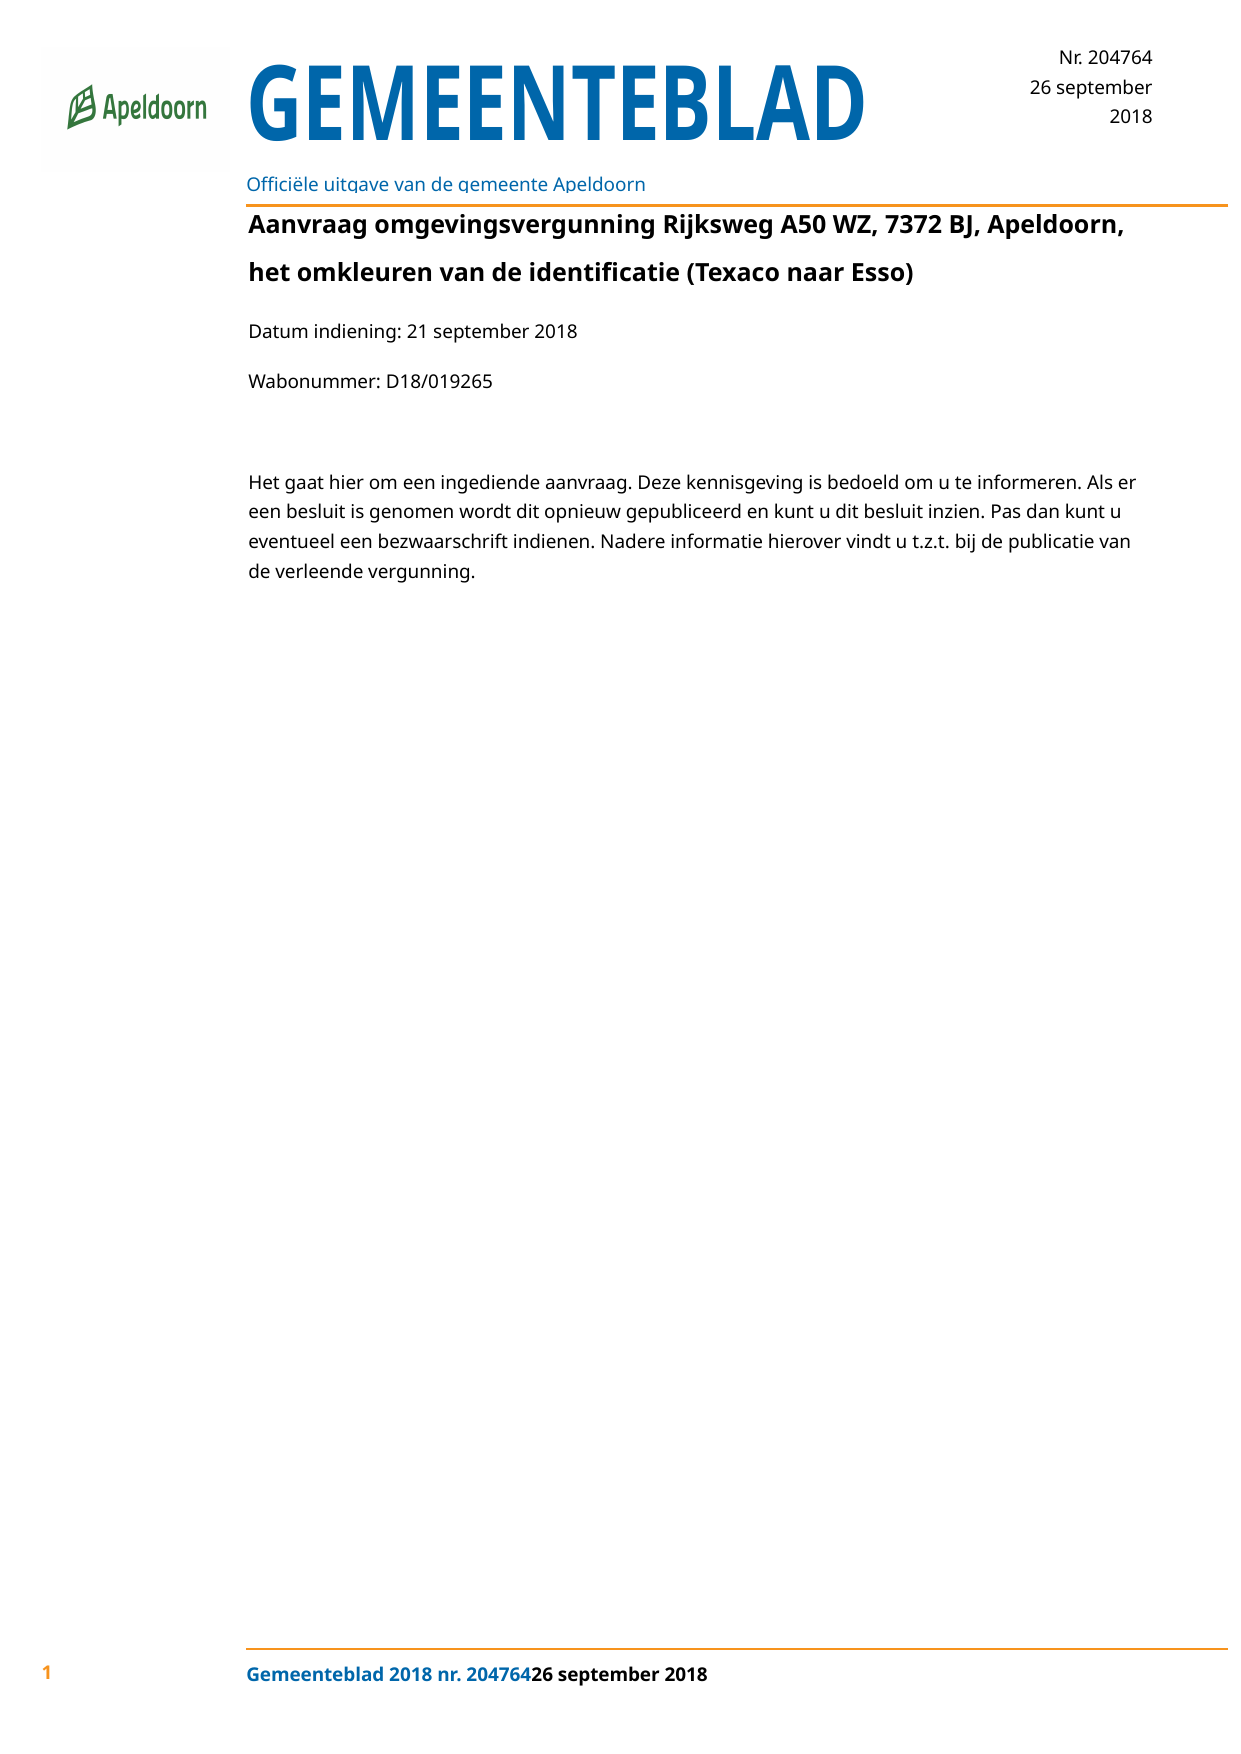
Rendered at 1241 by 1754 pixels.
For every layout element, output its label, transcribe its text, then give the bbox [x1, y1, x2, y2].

text Wabonummer: D18/019265 [248, 368, 1152, 394]
text Datum indiening: 21 september 2018 [248, 318, 1152, 344]
text Het gaat hier om een ingediende aanvraag. Deze kennisgeving is bedoeld om u te informeren. Als er een besluit is genomen wordt dit opnieuw gepubliceerd en kunt u dit besluit inzien. Pas dan kunt u eventueel een bezwaarschrift indienen. Nadere informatie hierover vindt u t.z.t. bij de publicatie van de verleende vergunning. [248, 469, 1152, 584]
text Aanvraag omgevingsvergunning Rijksweg A50 WZ, 7372 BJ, Apeldoorn, het omkleuren van de identificatie (Texaco naar Esso) [248, 207, 1152, 288]
picture [41, 47, 231, 172]
